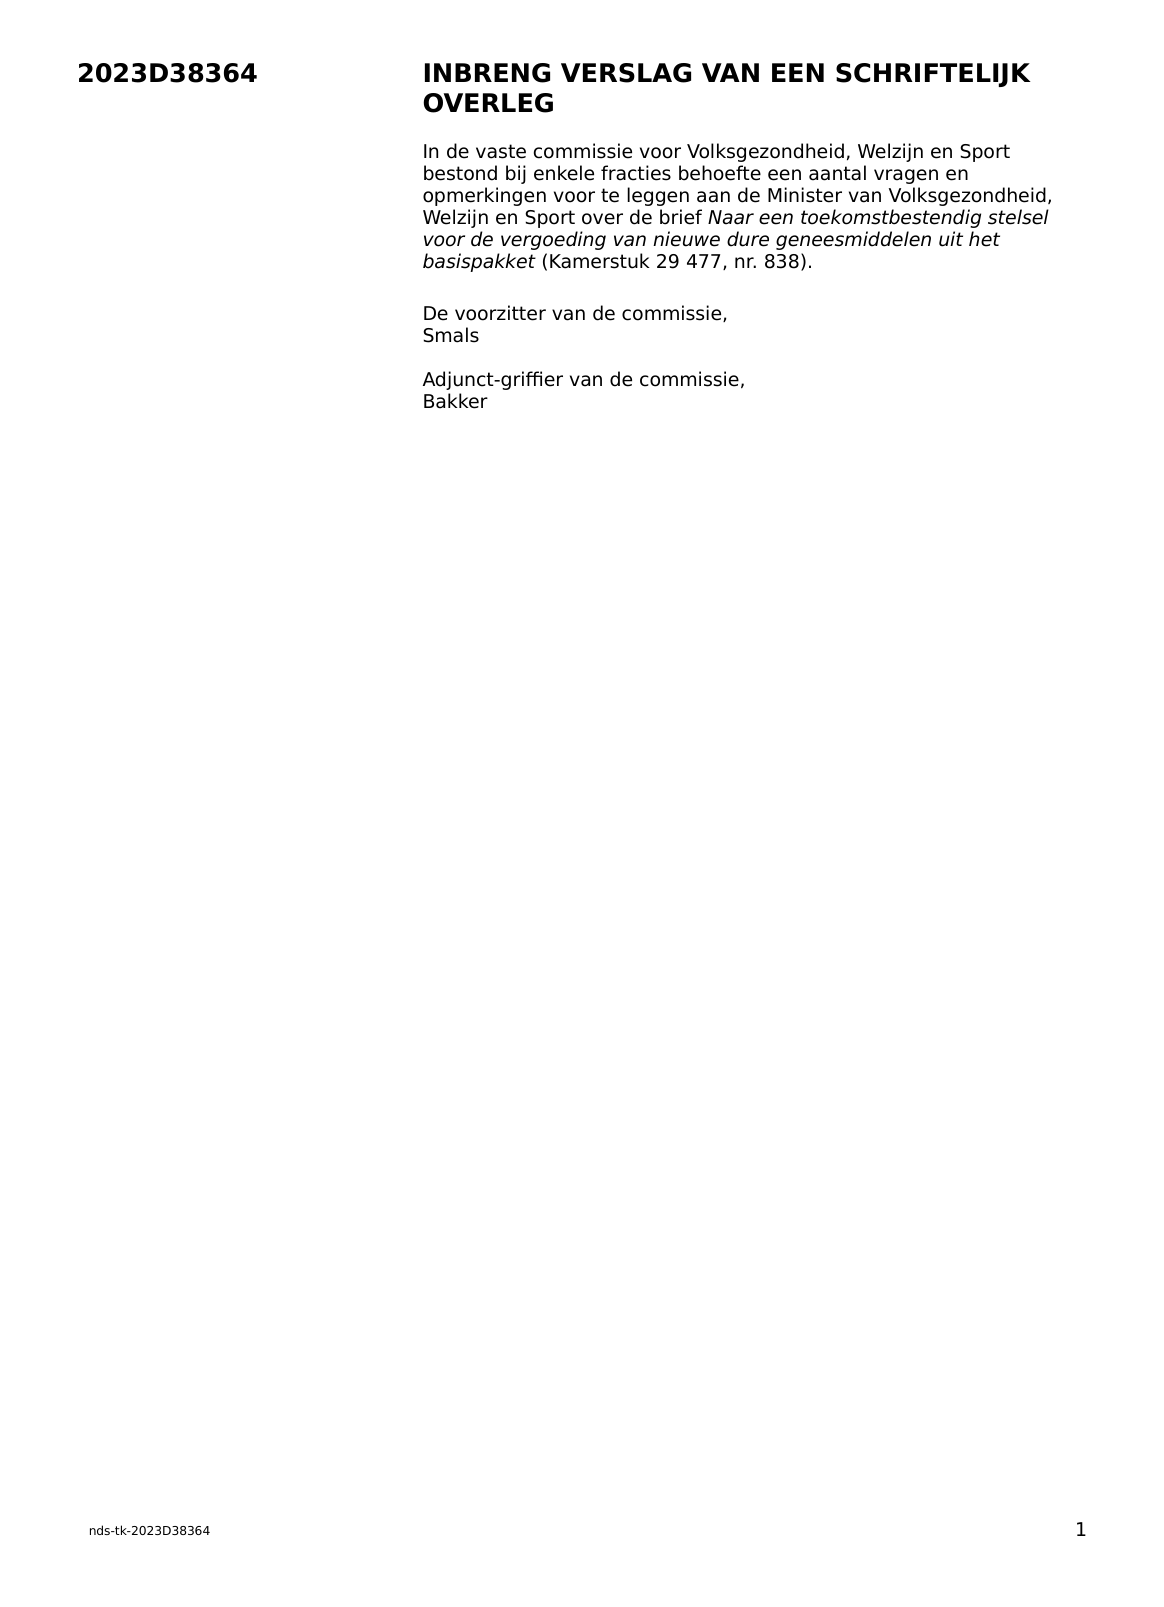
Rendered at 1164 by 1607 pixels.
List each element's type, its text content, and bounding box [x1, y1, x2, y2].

text Adjunct-griffier van de commissie, Bakker [422, 369, 1087, 413]
text 2023D38364 INBRENG VERSLAG VAN EEN SCHRIFTELIJK OVERLEG [77, 59, 1087, 118]
text De voorzitter van de commissie, Smals [422, 302, 1087, 346]
text nds-tk-2023D38364 [88, 1524, 323, 1538]
text In de vaste commissie voor Volksgezondheid, Welzijn en Sport bestond bij enkele fracties behoefte een aantal vragen en opmerkingen voor te leggen aan de Minister van Volksgezondheid, Welzijn en Sport over de brief Naar een toekomstbestendig stelsel voor de vergoeding van nieuwe dure geneesmiddelen uit het basispakket (Kamerstuk 29 477, nr. 838). [422, 141, 1087, 272]
